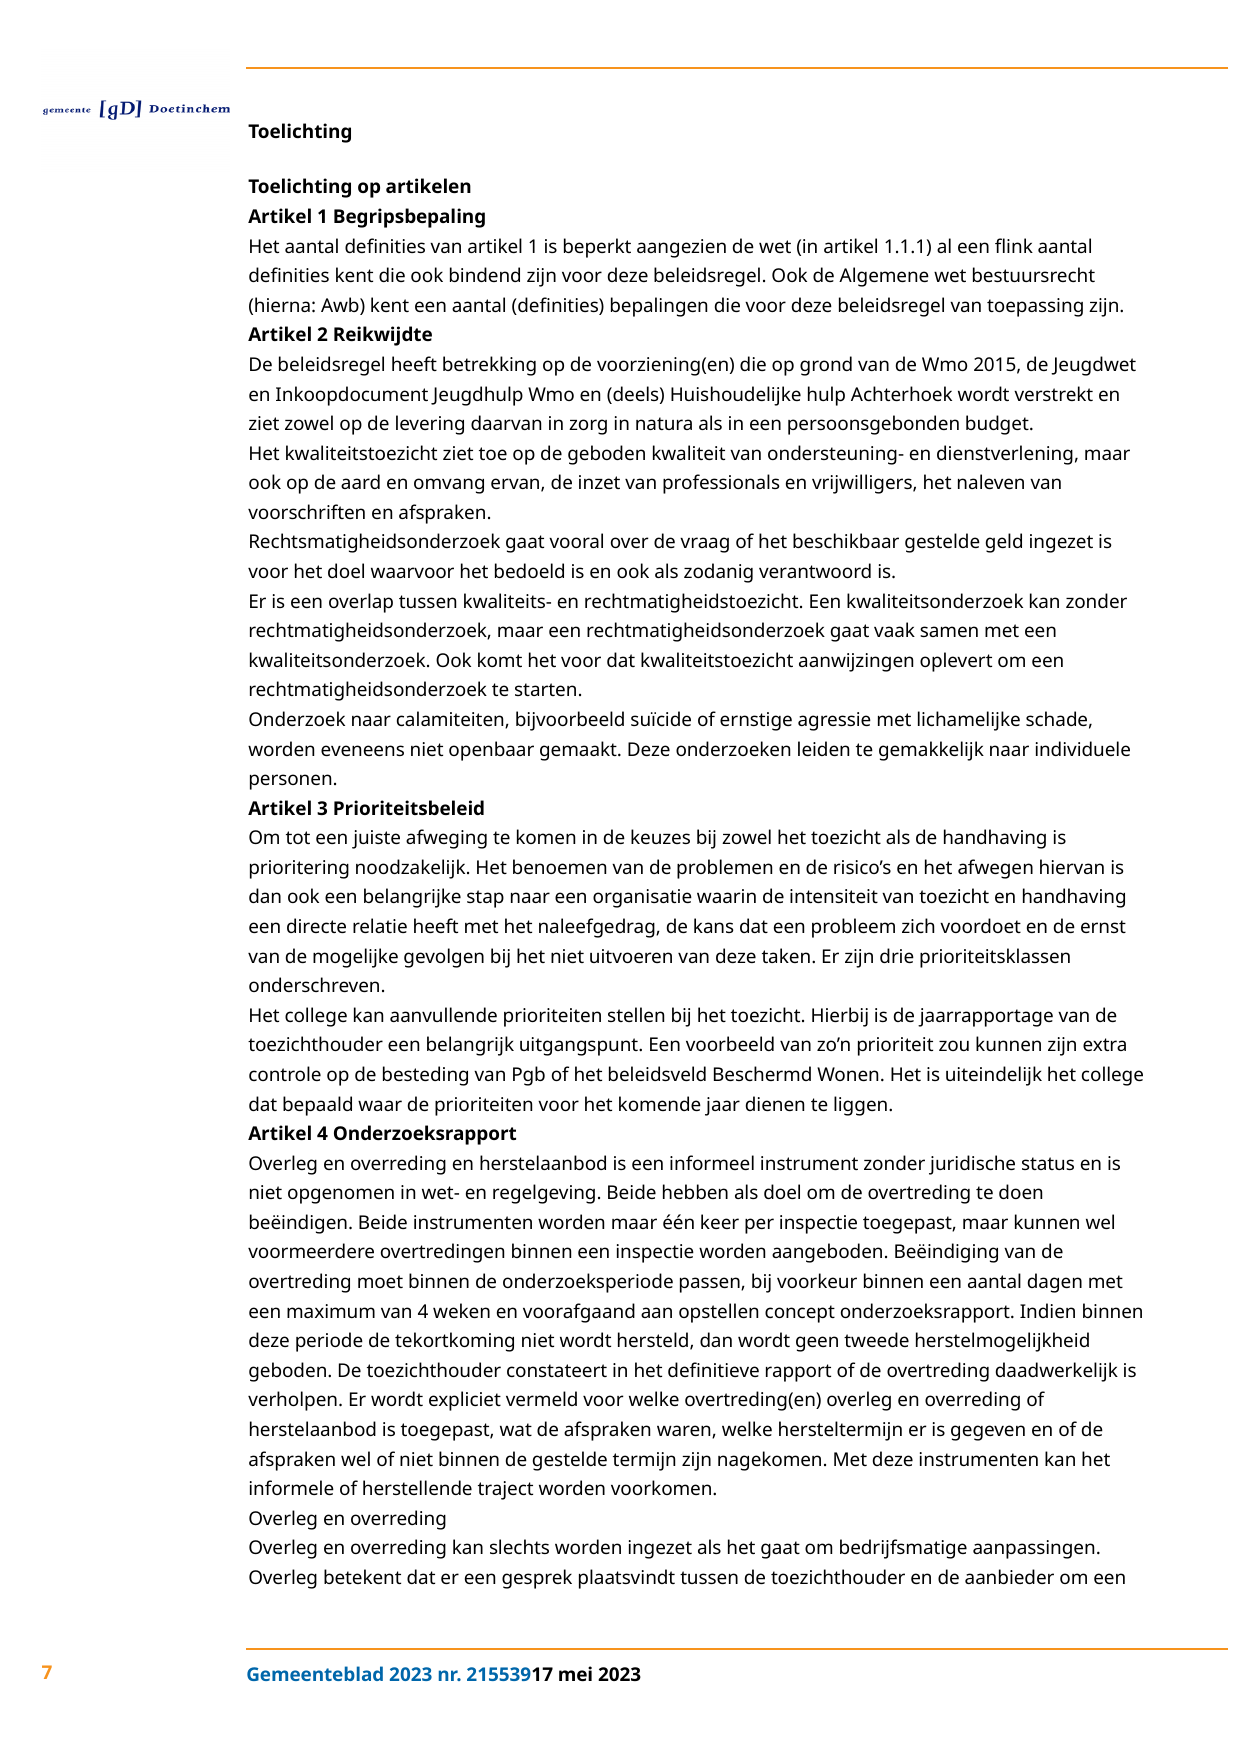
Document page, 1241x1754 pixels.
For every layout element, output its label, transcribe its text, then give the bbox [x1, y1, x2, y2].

text Artikel 2 Reikwijdte [248, 322, 1152, 347]
text Het aantal definities van artikel 1 is beperkt aangezien de wet (in artikel 1.1.1) al een flink aantal definities kent die ook bindend zijn voor deze beleidsregel. Ook de Algemene wet bestuursrecht (hierna: Awb) kent een aantal (definities) bepalingen die voor deze beleidsregel van toepassing zijn. [248, 233, 1152, 318]
text Onderzoek naar calamiteiten, bijvoorbeeld suïcide of ernstige agressie met lichamelijke schade, worden eveneens niet openbaar gemaakt. Deze onderzoeken leiden te gemakkelijk naar individuele personen. [248, 706, 1152, 791]
text Artikel 1 Begripsbepaling [248, 203, 1152, 229]
text Om tot een juiste afweging te komen in de keuzes bij zowel het toezicht als de handhaving is prioritering noodzakelijk. Het benoemen van de problemen en de risico’s en het afwegen hiervan is dan ook een belangrijke stap naar een organisatie waarin de intensiteit van toezicht en handhaving een directe relatie heeft met het naleefgedrag, de kans dat een probleem zich voordoet en de ernst van de mogelijke gevolgen bij het niet uitvoeren van deze taken. Er zijn drie prioriteitsklassen onderschreven. [248, 824, 1152, 998]
text Het college kan aanvullende prioriteiten stellen bij het toezicht. Hierbij is de jaarrapportage van de toezichthouder een belangrijk uitgangspunt. Een voorbeeld van zo’n prioriteit zou kunnen zijn extra controle op de besteding van Pgb of het beleidsveld Beschermd Wonen. Het is uiteindelijk het college dat bepaald waar de prioriteiten voor het komende jaar dienen te liggen. [248, 1002, 1152, 1117]
picture [41, 47, 231, 172]
text Er is een overlap tussen kwaliteits- en rechtmatigheidstoezicht. Een kwaliteitsonderzoek kan zonder rechtmatigheidsonderzoek, maar een rechtmatigheidsonderzoek gaat vaak samen met een kwaliteitsonderzoek. Ook komt het voor dat kwaliteitstoezicht aanwijzingen oplevert om een rechtmatigheidsonderzoek te starten. [248, 588, 1152, 702]
text Artikel 4 Onderzoeksrapport [248, 1120, 1152, 1146]
text Het kwaliteitstoezicht ziet toe op de geboden kwaliteit van ondersteuning- en dienstverlening, maar ook op de aard en omvang ervan, de inzet van professionals en vrijwilligers, het naleven van voorschriften en afspraken. [248, 440, 1152, 525]
text Artikel 3 Prioriteitsbeleid [248, 795, 1152, 821]
text Toelichting op artikelen [248, 174, 1152, 199]
text Overleg en overreding kan slechts worden ingezet als het gaat om bedrijfsmatige aanpassingen. Overleg betekent dat er een gesprek plaatsvindt tussen de toezichthouder en de aanbieder om een [248, 1534, 1152, 1590]
text Overleg en overreding en herstelaanbod is een informeel instrument zonder juridische status en is niet opgenomen in wet- en regelgeving. Beide hebben als doel om de overtreding te doen beëindigen. Beide instrumenten worden maar één keer per inspectie toegepast, maar kunnen wel voormeerdere overtredingen binnen een inspectie worden aangeboden. Beëindiging van de overtreding moet binnen de onderzoeksperiode passen, bij voorkeur binnen een aantal dagen met een maximum van 4 weken en voorafgaand aan opstellen concept onderzoeksrapport. Indien binnen deze periode de tekortkoming niet wordt hersteld, dan wordt geen tweede herstelmogelijkheid geboden. De toezichthouder constateert in het definitieve rapport of de overtreding daadwerkelijk is verholpen. Er wordt expliciet vermeld voor welke overtreding(en) overleg en overreding of herstelaanbod is toegepast, wat de afspraken waren, welke hersteltermijn er is gegeven en of de afspraken wel of niet binnen de gestelde termijn zijn nagekomen. Met deze instrumenten kan het informele of herstellende traject worden voorkomen. [248, 1150, 1152, 1501]
text Overleg en overreding [248, 1505, 1152, 1531]
text Rechtsmatigheidsonderzoek gaat vooral over de vraag of het beschikbaar gestelde geld ingezet is voor het doel waarvoor het bedoeld is en ook als zodanig verantwoord is. [248, 529, 1152, 584]
text De beleidsregel heeft betrekking op de voorziening(en) die op grond van de Wmo 2015, de Jeugdwet en Inkoopdocument Jeugdhulp Wmo en (deels) Huishoudelijke hulp Achterhoek wordt verstrekt en ziet zowel op de levering daarvan in zorg in natura als in een persoonsgebonden budget. [248, 351, 1152, 436]
text Toelichting [248, 116, 1152, 144]
